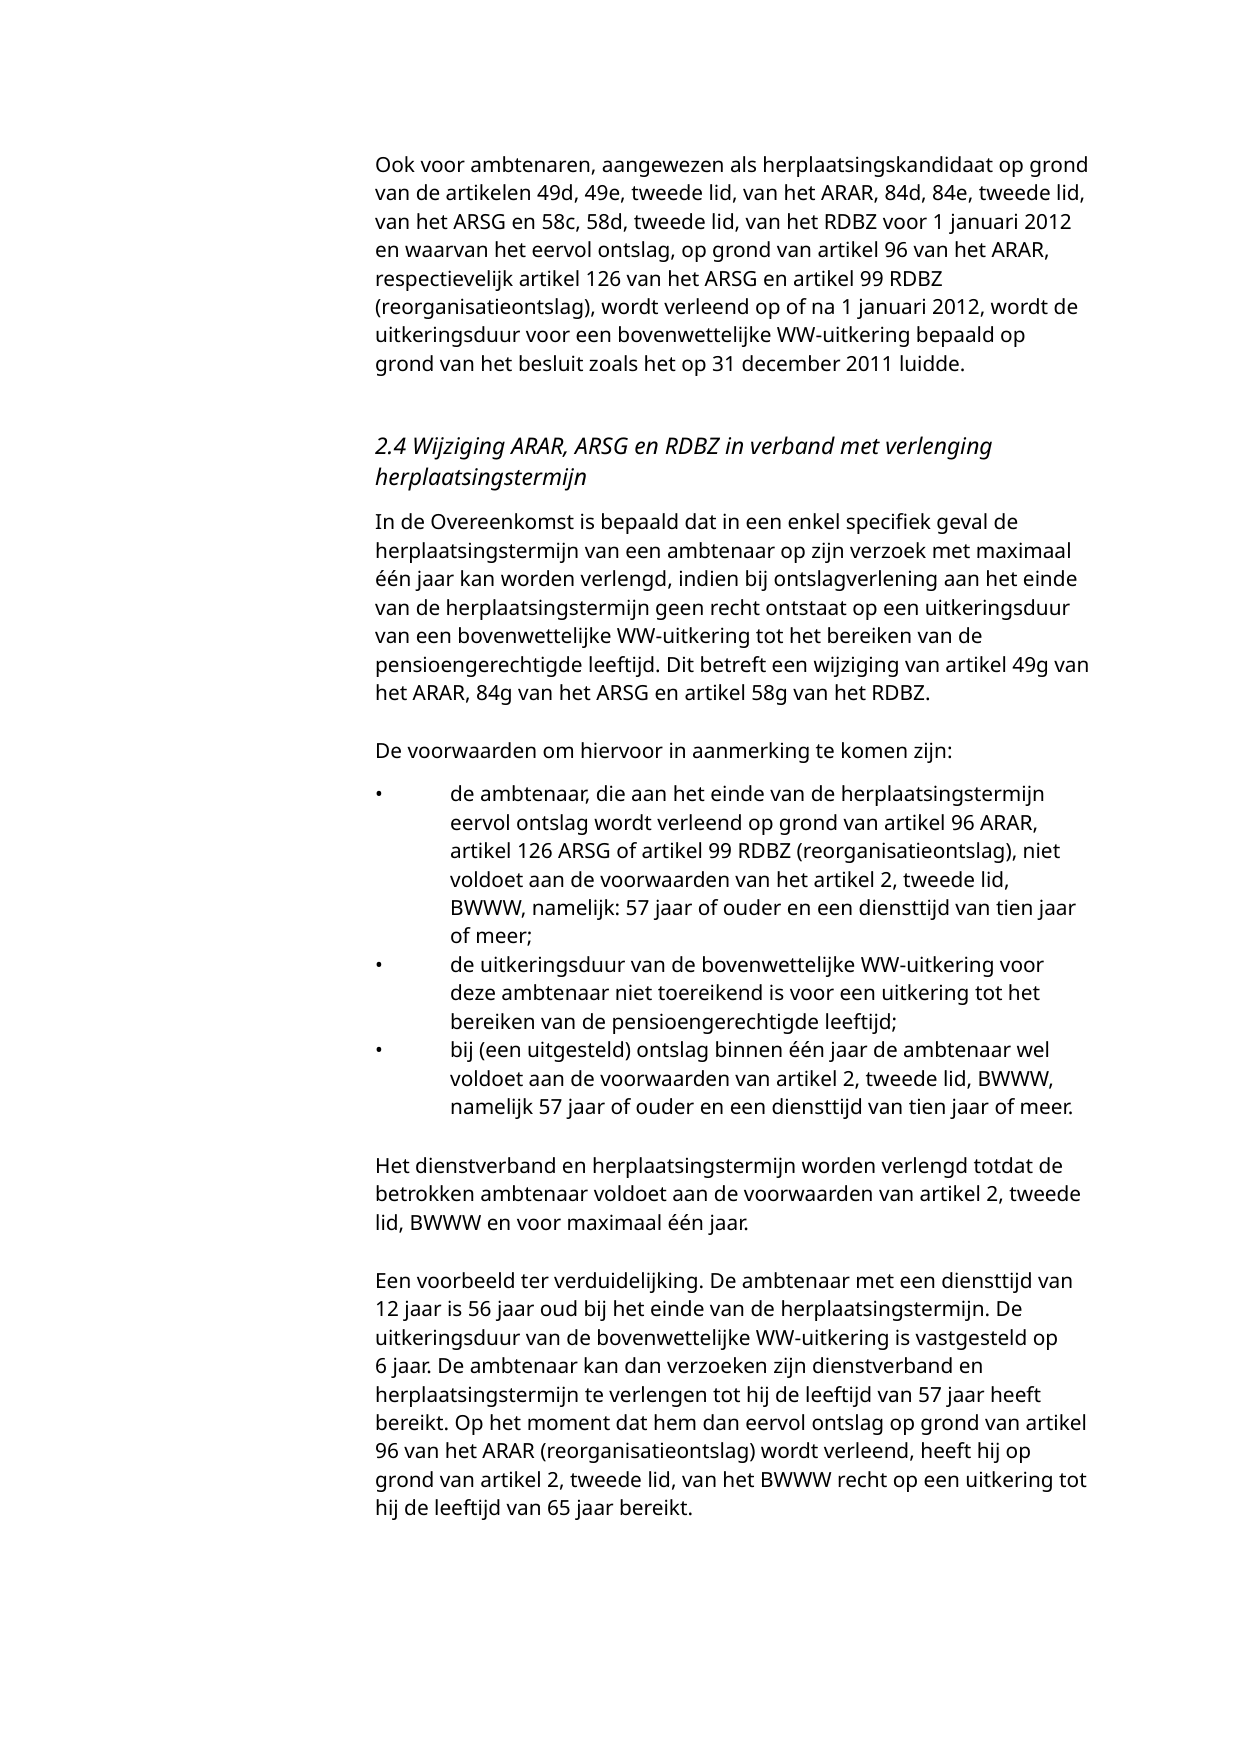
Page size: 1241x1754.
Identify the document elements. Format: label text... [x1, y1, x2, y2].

text In de Overeenkomst is bepaald dat in een enkel specifiek geval de herplaatsingstermijn van een ambtenaar op zijn verzoek met maximaal één jaar kan worden verlengd, indien bij ontslagverlening aan het einde van de herplaatsingstermijn geen recht ontstaat op een uitkeringsduur van een bovenwettelijke WW-uitkering tot het bereiken van de pensioengerechtigde leeftijd. Dit betreft een wijziging van artikel 49g van het ARAR, 84g van het ARSG en artikel 58g van het RDBZ. [375, 507, 1090, 707]
list de uitkeringsduur van de bovenwettelijke WW-uitkering voor deze ambtenaar niet toereikend is voor een uitkering tot het bereiken van de pensioengerechtigde leeftijd; [375, 950, 1090, 1035]
text De voorwaarden om hiervoor in aanmerking te komen zijn: [375, 736, 1090, 764]
list bij (een uitgesteld) ontslag binnen één jaar de ambtenaar wel voldoet aan de voorwaarden van artikel 2, tweede lid, BWWW, namelijk 57 jaar of ouder en een diensttijd van tien jaar of meer. [375, 1035, 1090, 1121]
list de ambtenaar, die aan het einde van de herplaatsingstermijn eervol ontslag wordt verleend op grond van artikel 96 ARAR, artikel 126 ARSG of artikel 99 RDBZ (reorganisatieontslag), niet voldoet aan de voorwaarden van het artikel 2, tweede lid, BWWW, namelijk: 57 jaar of ouder en een diensttijd van tien jaar of meer; [375, 779, 1090, 950]
text Ook voor ambtenaren, aangewezen als herplaatsingskandidaat op grond van de artikelen 49d, 49e, tweede lid, van het ARAR, 84d, 84e, tweede lid, van het ARSG en 58c, 58d, tweede lid, van het RDBZ voor 1 januari 2012 en waarvan het eervol ontslag, op grond van artikel 96 van het ARAR, respectievelijk artikel 126 van het ARSG en artikel 99 RDBZ (reorganisatieontslag), wordt verleend op of na 1 januari 2012, wordt de uitkeringsduur voor een bovenwettelijke WW-uitkering bepaald op grond van het besluit zoals het op 31 december 2011 luidde. [375, 150, 1090, 377]
subtitle 2.4 Wijziging ARAR, ARSG en RDBZ in verband met verlenging herplaatsingstermijn [375, 430, 1090, 492]
text Het dienstverband en herplaatsingstermijn worden verlengd totdat de betrokken ambtenaar voldoet aan de voorwaarden van artikel 2, tweede lid, BWWW en voor maximaal één jaar. [375, 1151, 1090, 1236]
text Een voorbeeld ter verduidelijking. De ambtenaar met een diensttijd van 12 jaar is 56 jaar oud bij het einde van de herplaatsingstermijn. De uitkeringsduur van de bovenwettelijke WW-uitkering is vastgesteld op 6 jaar. De ambtenaar kan dan verzoeken zijn dienstverband en herplaatsingstermijn te verlengen tot hij de leeftijd van 57 jaar heeft bereikt. Op het moment dat hem dan eervol ontslag op grond van artikel 96 van het ARAR (reorganisatieontslag) wordt verleend, heeft hij op grond van artikel 2, tweede lid, van het BWWW recht op een uitkering tot hij de leeftijd van 65 jaar bereikt. [375, 1266, 1090, 1522]
